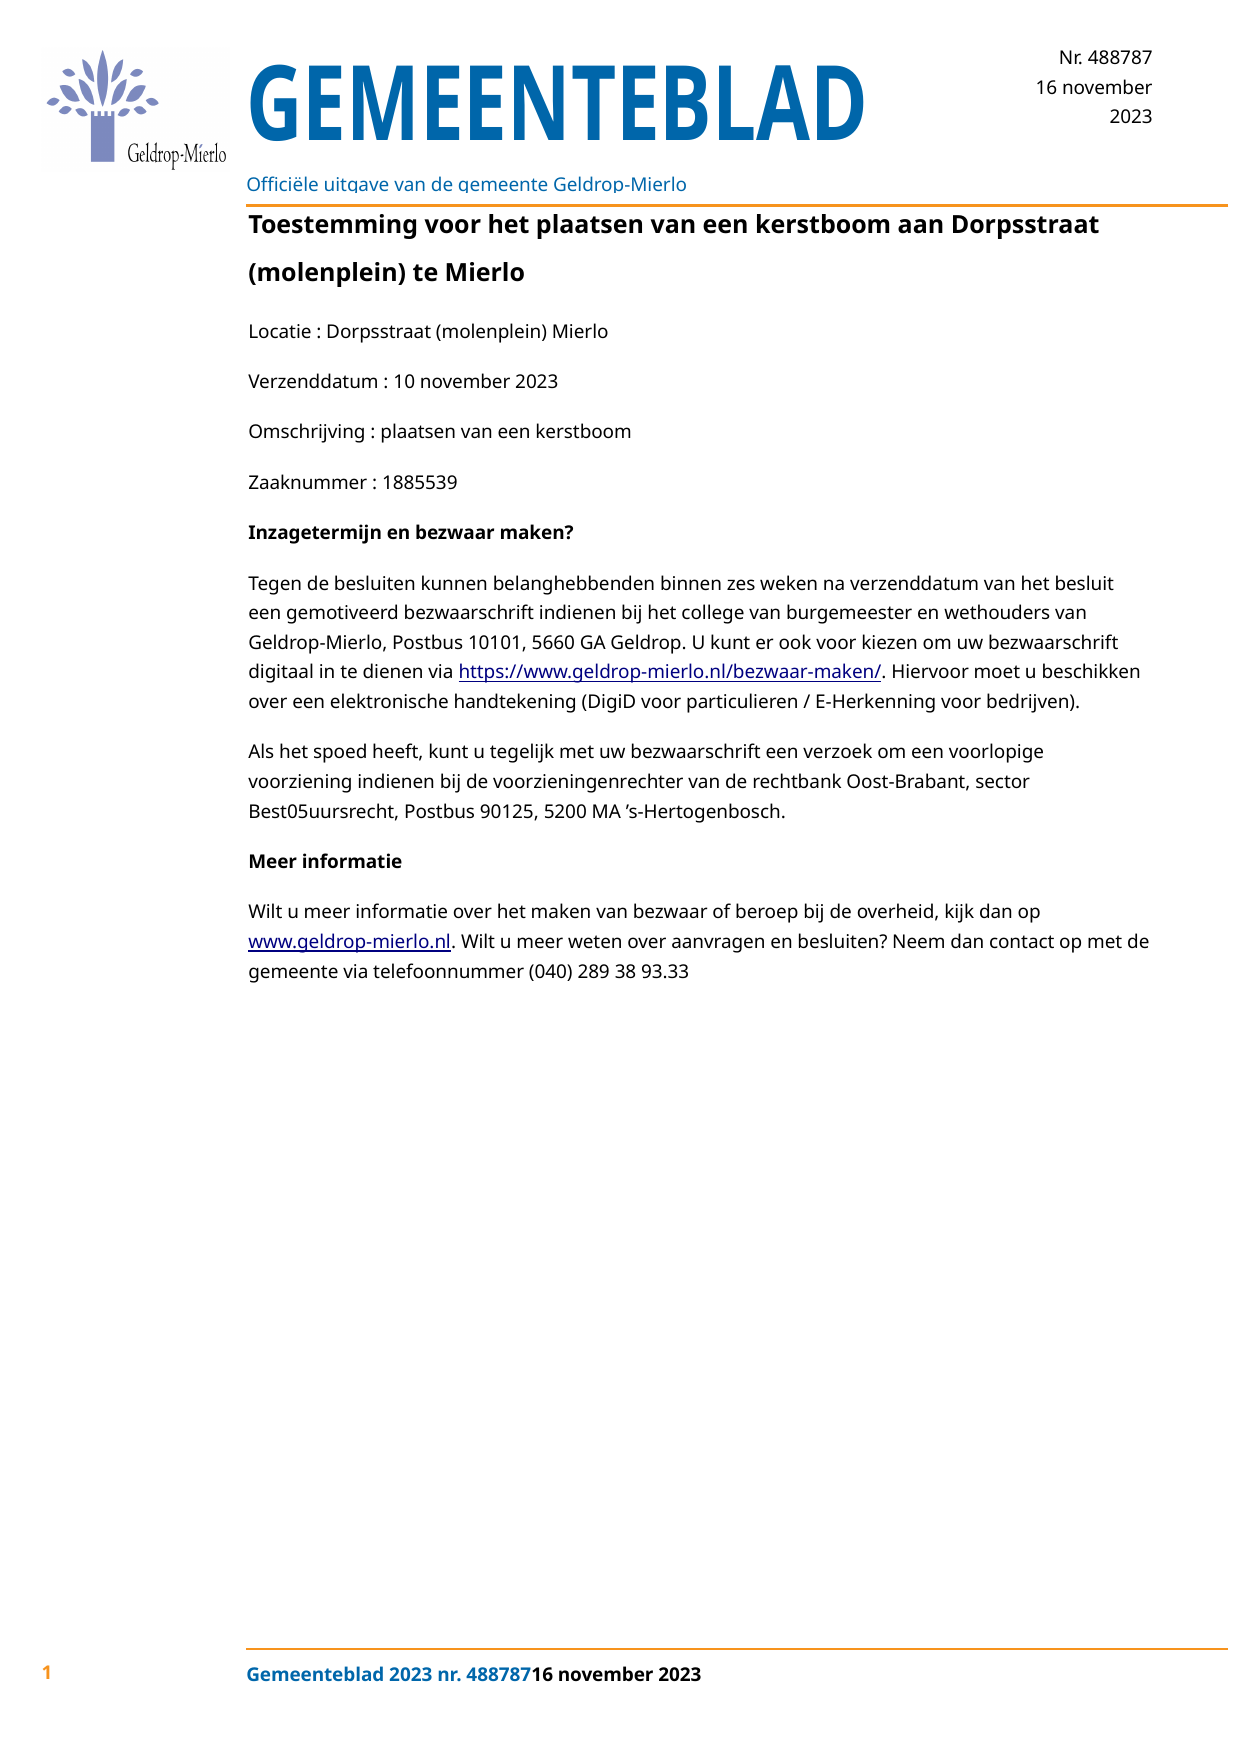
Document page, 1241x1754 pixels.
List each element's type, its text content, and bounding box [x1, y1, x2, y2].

text Meer informatie [248, 848, 1152, 874]
text Omschrijving : plaatsen van een kerstboom [248, 419, 1152, 444]
text Locatie : Dorpsstraat (molenplein) Mierlo [248, 318, 1152, 344]
text Wilt u meer informatie over het maken van bezwaar of beroep bij de overheid, kijk dan op www.geldrop-mierlo.nl. Wilt u meer weten over aanvragen en besluiten? Neem dan contact op met de gemeente via telefoonnummer (040) 289 38 93.33 [248, 899, 1152, 984]
text Zaaknummer : 1885539 [248, 469, 1152, 495]
text Verzenddatum : 10 november 2023 [248, 368, 1152, 394]
text Inzagetermijn en bezwaar maken? [248, 519, 1152, 545]
text Als het spoed heeft, kunt u tegelijk met uw bezwaarschrift een verzoek om een voorlopige voorziening indienen bij de voorzieningenrechter van de rechtbank Oost-Brabant, sector Best05uursrecht, Postbus 90125, 5200 MA ’s-Hertogenbosch. [248, 739, 1152, 824]
picture [41, 47, 231, 172]
text Tegen de besluiten kunnen belanghebbenden binnen zes weken na verzenddatum van het besluit een gemotiveerd bezwaarschrift indienen bij het college van burgemeester en wethouders van Geldrop-Mierlo, Postbus 10101, 5660 GA Geldrop. U kunt er ook voor kiezen om uw bezwaarschrift digitaal in te dienen via https://www.geldrop-mierlo.nl/bezwaar-maken/. Hiervoor moet u beschikken over een elektronische handtekening (DigiD voor particulieren / E-Herkenning voor bedrijven). [248, 570, 1152, 714]
text Toestemming voor het plaatsen van een kerstboom aan Dorpsstraat (molenplein) te Mierlo [248, 207, 1152, 288]
